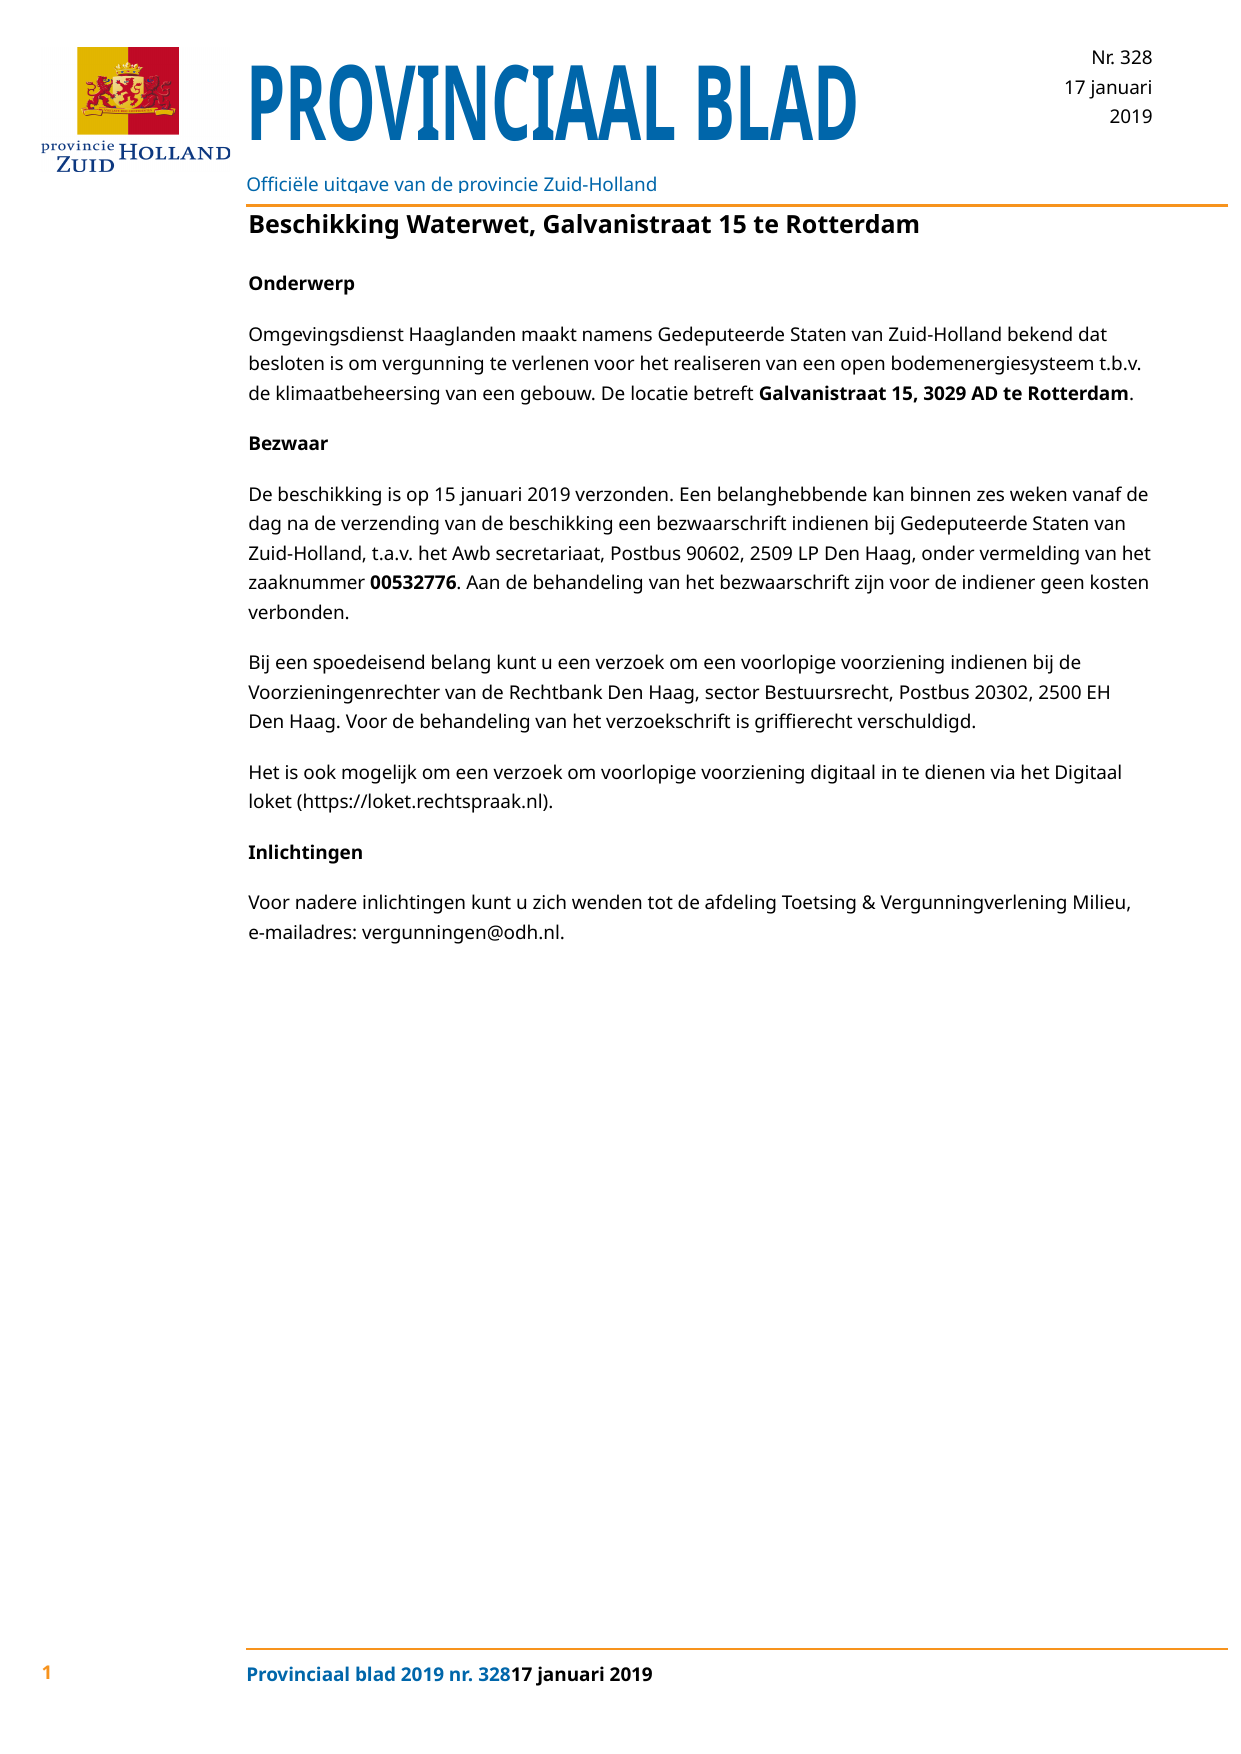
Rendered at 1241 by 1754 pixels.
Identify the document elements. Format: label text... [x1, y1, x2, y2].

text Voor nadere inlichtingen kunt u zich wenden tot de afdeling Toetsing & Vergunningverlening Milieu, e-mailadres: vergunningen@odh.nl. [248, 889, 1152, 945]
text Beschikking Waterwet, Galvanistraat 15 te Rotterdam [248, 207, 1152, 241]
text Omgevingsdienst Haaglanden maakt namens Gedeputeerde Staten van Zuid-Holland bekend dat besloten is om vergunning te verlenen voor het realiseren van een open bodemenergiesysteem t.b.v. de klimaatbeheersing van een gebouw. De locatie betreft Galvanistraat 15, 3029 AD te Rotterdam. [248, 321, 1152, 406]
text De beschikking is op 15 januari 2019 verzonden. Een belanghebbende kan binnen zes weken vanaf de dag na de verzending van de beschikking een bezwaarschrift indienen bij Gedeputeerde Staten van Zuid-Holland, t.a.v. het Awb secretariaat, Postbus 90602, 2509 LP Den Haag, onder vermelding van het zaaknummer 00532776. Aan de behandeling van het bezwaarschrift zijn voor de indiener geen kosten verbonden. [248, 481, 1152, 625]
picture [41, 47, 231, 172]
text Bij een spoedeisend belang kunt u een verzoek om een voorlopige voorziening indienen bij de Voorzieningenrechter van de Rechtbank Den Haag, sector Bestuursrecht, Postbus 20302, 2500 EH Den Haag. Voor de behandeling van het verzoekschrift is griffierecht verschuldigd. [248, 649, 1152, 734]
text Het is ook mogelijk om een verzoek om voorlopige voorziening digitaal in te dienen via het Digitaal loket (https://loket.rechtspraak.nl). [248, 759, 1152, 814]
text Onderwerp [248, 270, 1152, 296]
text Inlichtingen [248, 839, 1152, 865]
text Bezwaar [248, 430, 1152, 456]
